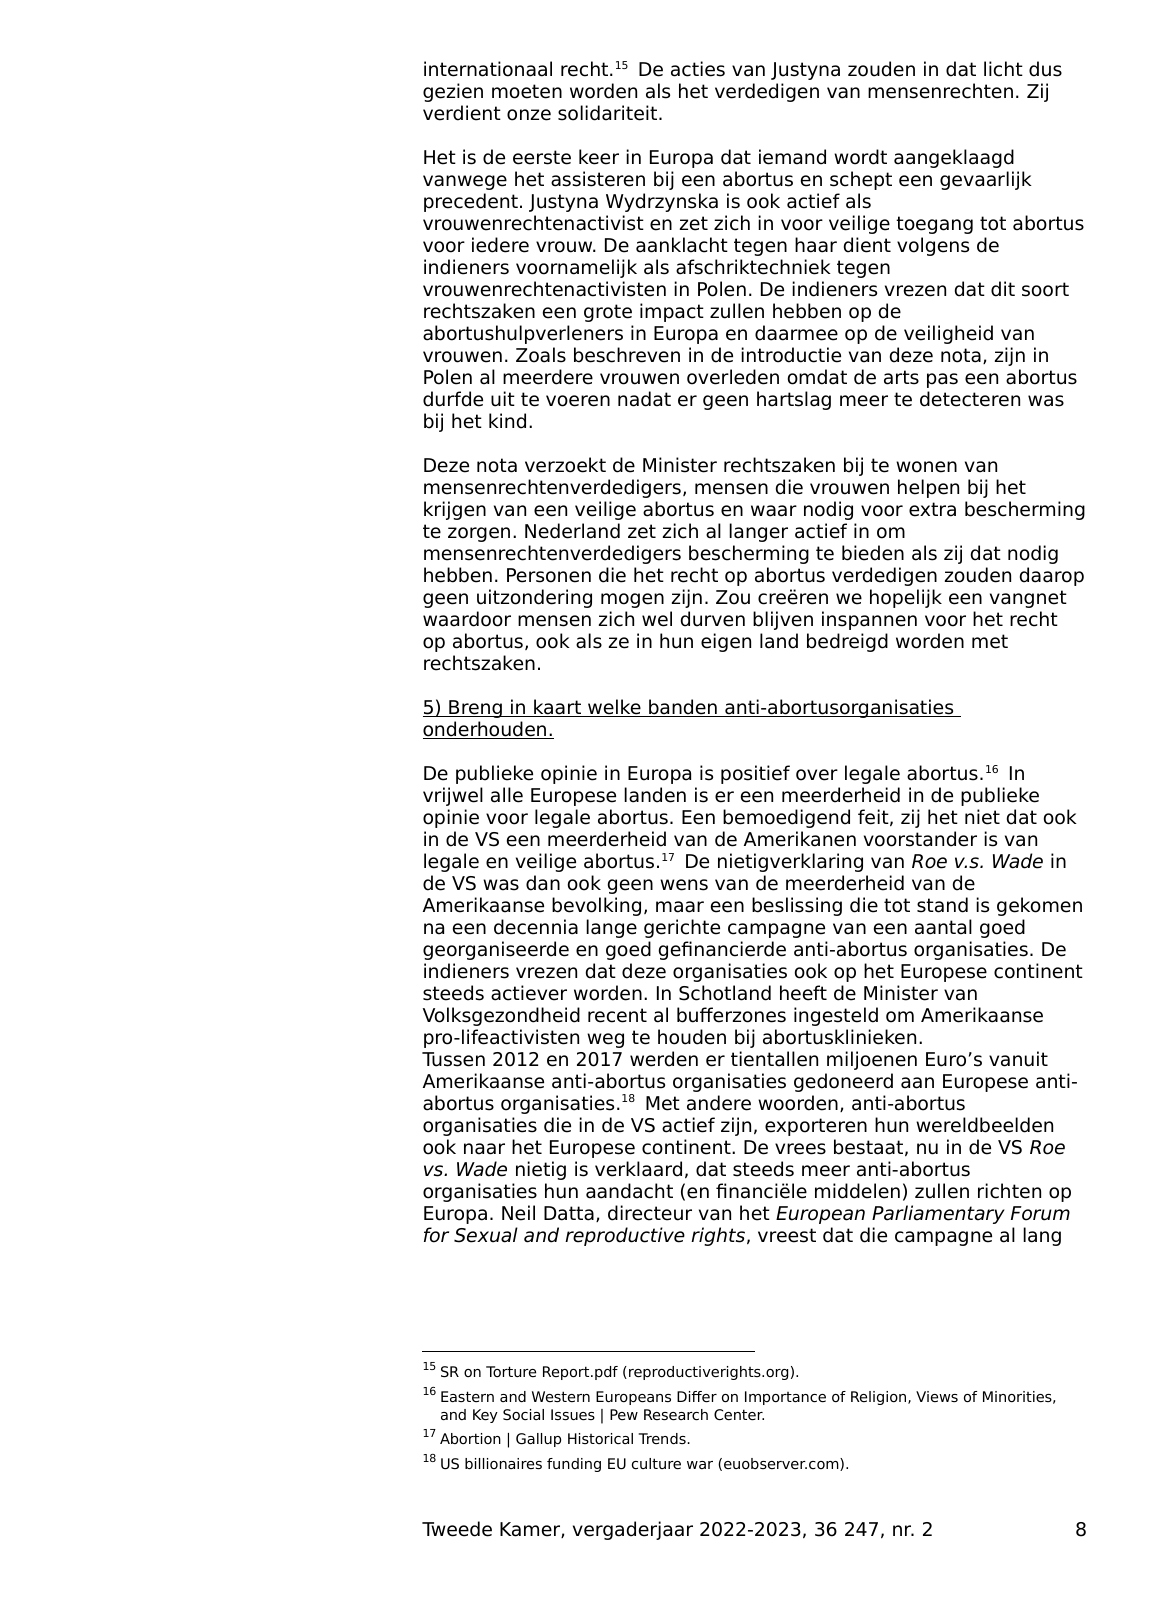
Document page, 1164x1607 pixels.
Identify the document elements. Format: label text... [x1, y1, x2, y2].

text SR on Torture Report.pdf (reproductiverights.org). [422, 1360, 1087, 1382]
text Eastern and Western Europeans Differ on Importance of Religion, Views of Minorities, and Key Social Issues | Pew Research Center. [422, 1385, 1087, 1424]
text Deze nota verzoekt de Minister rechtszaken bij te wonen van mensenrechtenverdedigers, mensen die vrouwen helpen bij het krijgen van een veilige abortus en waar nodig voor extra bescherming te zorgen. Nederland zet zich al langer actief in om mensenrechtenverdedigers bescherming te bieden als zij dat nodig hebben. Personen die het recht op abortus verdedigen zouden daarop geen uitzondering mogen zijn. Zou creëren we hopelijk een vangnet waardoor mensen zich wel durven blijven inspannen voor het recht op abortus, ook als ze in hun eigen land bedreigd worden met rechtszaken. [422, 455, 1087, 675]
text Abortion | Gallup Historical Trends. [422, 1427, 1087, 1449]
text internationaal recht. De acties van Justyna zouden in dat licht dus gezien moeten worden als het verdedigen van mensenrechten. Zij verdient onze solidariteit. [422, 59, 1087, 125]
text Het is de eerste keer in Europa dat iemand wordt aangeklaagd vanwege het assisteren bij een abortus en schept een gevaarlijk precedent. Justyna Wydrzynska is ook actief als vrouwenrechtenactivist en zet zich in voor veilige toegang tot abortus voor iedere vrouw. De aanklacht tegen haar dient volgens de indieners voornamelijk als afschriktechniek tegen vrouwenrechtenactivisten in Polen. De indieners vrezen dat dit soort rechtszaken een grote impact zullen hebben op de abortushulpverleners in Europa en daarmee op de veiligheid van vrouwen. Zoals beschreven in de introductie van deze nota, zijn in Polen al meerdere vrouwen overleden omdat de arts pas een abortus durfde uit te voeren nadat er geen hartslag meer te detecteren was bij het kind. [422, 147, 1087, 433]
text Tussen 2012 en 2017 werden er tientallen miljoenen Euro’s vanuit Amerikaanse anti-abortus organisaties gedoneerd aan Europese anti-abortus organisaties. Met andere woorden, anti-abortus organisaties die in de VS actief zijn, exporteren hun wereldbeelden ook naar het Europese continent. De vrees bestaat, nu in de VS Roe vs. Wade nietig is verklaard, dat steeds meer anti-abortus organisaties hun aandacht (en financiële middelen) zullen richten op Europa. Neil Datta, directeur van het European Parliamentary Forum for Sexual and reproductive rights, vreest dat die campagne al lang [422, 1049, 1087, 1247]
text US billionaires funding EU culture war (euobserver.com). [422, 1452, 1087, 1474]
text De publieke opinie in Europa is positief over legale abortus. In vrijwel alle Europese landen is er een meerderheid in de publieke opinie voor legale abortus. Een bemoedigend feit, zij het niet dat ook in de VS een meerderheid van de Amerikanen voorstander is van legale en veilige abortus. De nietigverklaring van Roe v.s. Wade in de VS was dan ook geen wens van de meerderheid van de Amerikaanse bevolking, maar een beslissing die tot stand is gekomen na een decennia lange gerichte campagne van een aantal goed georganiseerde en goed gefinancierde anti-abortus organisaties. De indieners vrezen dat deze organisaties ook op het Europese continent steeds actiever worden. In Schotland heeft de Minister van Volksgezondheid recent al bufferzones ingesteld om Amerikaanse pro-lifeactivisten weg te houden bij abortusklinieken. [422, 763, 1087, 1049]
subtitle 5) Breng in kaart welke banden anti-abortusorganisaties onderhouden. [422, 697, 1087, 741]
